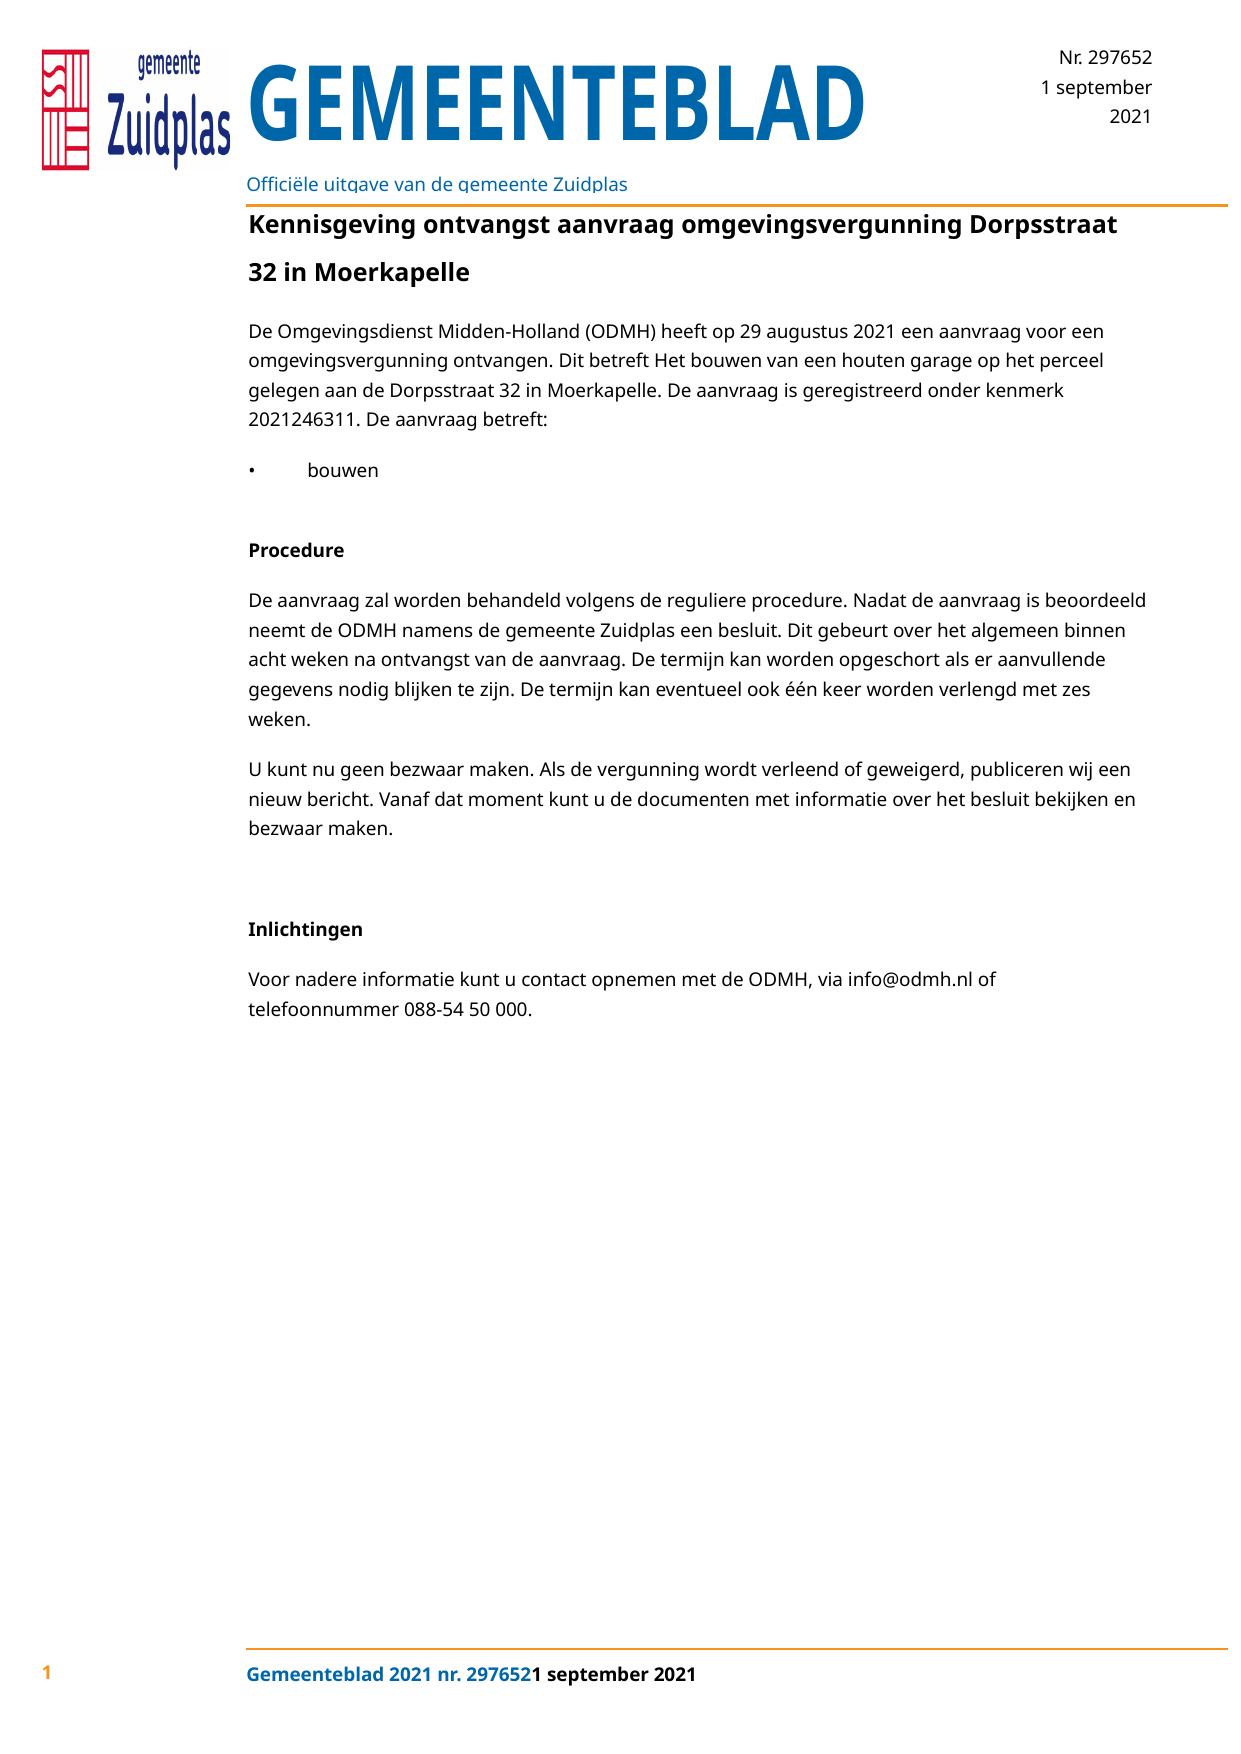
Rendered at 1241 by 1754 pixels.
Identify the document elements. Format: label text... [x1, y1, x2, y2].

text Procedure [248, 537, 1152, 563]
text Inlichtingen [248, 916, 1152, 942]
text Kennisgeving ontvangst aanvraag omgevingsvergunning Dorpsstraat 32 in Moerkapelle [248, 207, 1152, 288]
text De Omgevingsdienst Midden-Holland (ODMH) heeft op 29 augustus 2021 een aanvraag voor een omgevingsvergunning ontvangen. Dit betreft Het bouwen van een houten garage op het perceel gelegen aan de Dorpsstraat 32 in Moerkapelle. De aanvraag is geregistreerd onder kenmerk 2021246311. De aanvraag betreft: [248, 318, 1152, 432]
text U kunt nu geen bezwaar maken. Als de vergunning wordt verleend of geweigerd, publiceren wij een nieuw bericht. Vanaf dat moment kunt u de documenten met informatie over het besluit bekijken en bezwaar maken. [248, 756, 1152, 841]
list bouwen [248, 457, 1152, 483]
text Voor nadere informatie kunt u contact opnemen met de ODMH, via info@odmh.nl of telefoonnummer 088-54 50 000. [248, 967, 1152, 1022]
picture [41, 47, 231, 172]
text De aanvraag zal worden behandeld volgens de reguliere procedure. Nadat de aanvraag is beoordeeld neemt de ODMH namens de gemeente Zuidplas een besluit. Dit gebeurt over het algemeen binnen acht weken na ontvangst van de aanvraag. De termijn kan worden opgeschort als er aanvullende gegevens nodig blijken te zijn. De termijn kan eventueel ook één keer worden verlengd met zes weken. [248, 587, 1152, 732]
